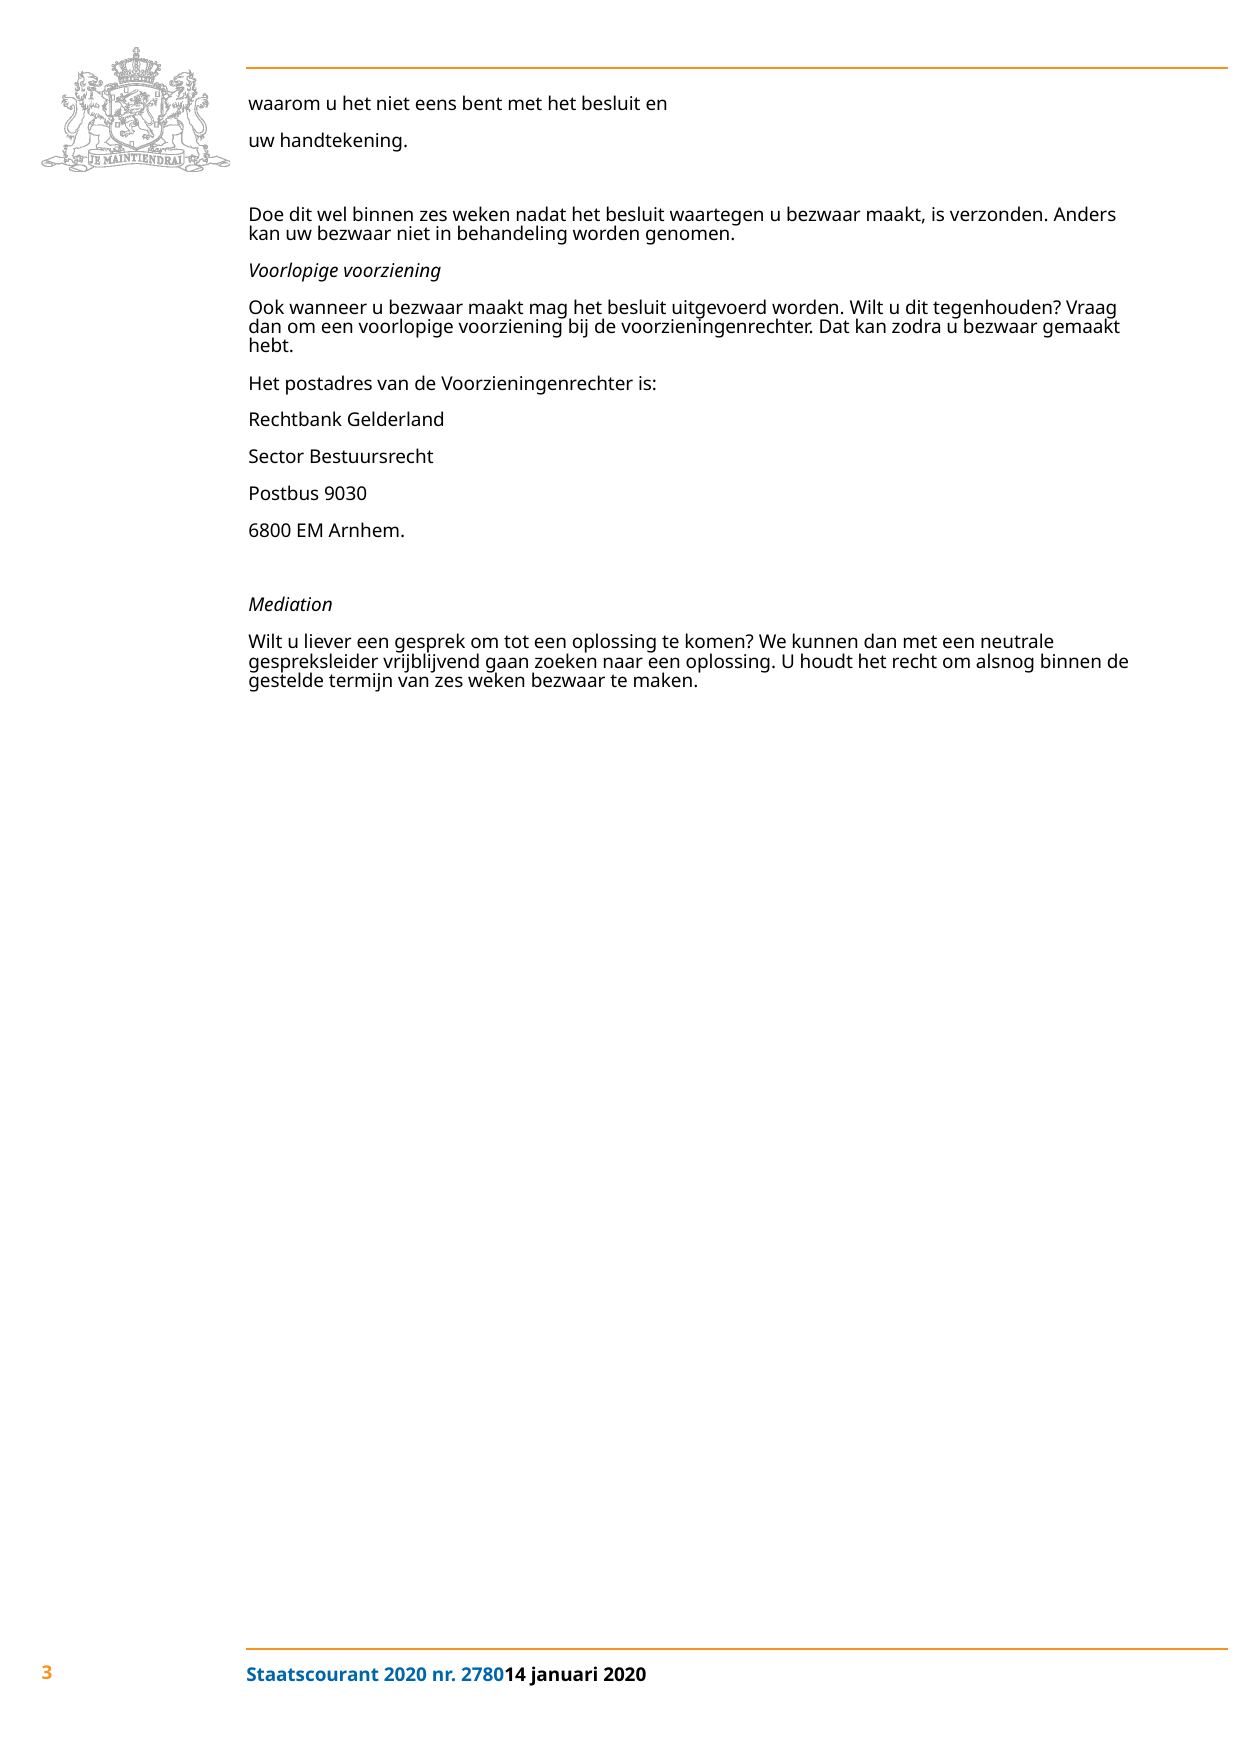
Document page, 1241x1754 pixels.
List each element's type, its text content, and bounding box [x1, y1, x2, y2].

text Het postadres van de Voorzieningenrechter is: [248, 374, 1152, 394]
text Ook wanneer u bezwaar maakt mag het besluit uitgevoerd worden. Wilt u dit tegenhouden? Vraag dan om een voorlopige voorziening bij de voorzieningenrechter. Dat kan zodra u bezwaar gemaakt hebt. [248, 299, 1152, 357]
text Doe dit wel binnen zes weken nadat het besluit waartegen u bezwaar maakt, is verzonden. Anders kan uw bezwaar niet in behandeling worden genomen. [248, 206, 1152, 244]
text Voorlopige voorziening [248, 262, 1152, 281]
text Wilt u liever een gesprek om tot een oplossing te komen? We kunnen dan met een neutrale gespreksleider vrijblijvend gaan zoeken naar een oplossing. U houdt het recht om alsnog binnen de gestelde termijn van zes weken bezwaar te maken. [248, 633, 1152, 691]
picture [41, 47, 231, 172]
text Mediation [248, 596, 1152, 616]
text waarom u het niet eens bent met het besluit en [248, 95, 1152, 114]
text Rechtbank Gelderland [248, 411, 1152, 431]
text Sector Bestuursrecht [248, 448, 1152, 468]
text Postbus 9030 [248, 485, 1152, 505]
text 6800 EM Arnhem. [248, 522, 1152, 542]
text uw handtekening. [248, 132, 1152, 151]
